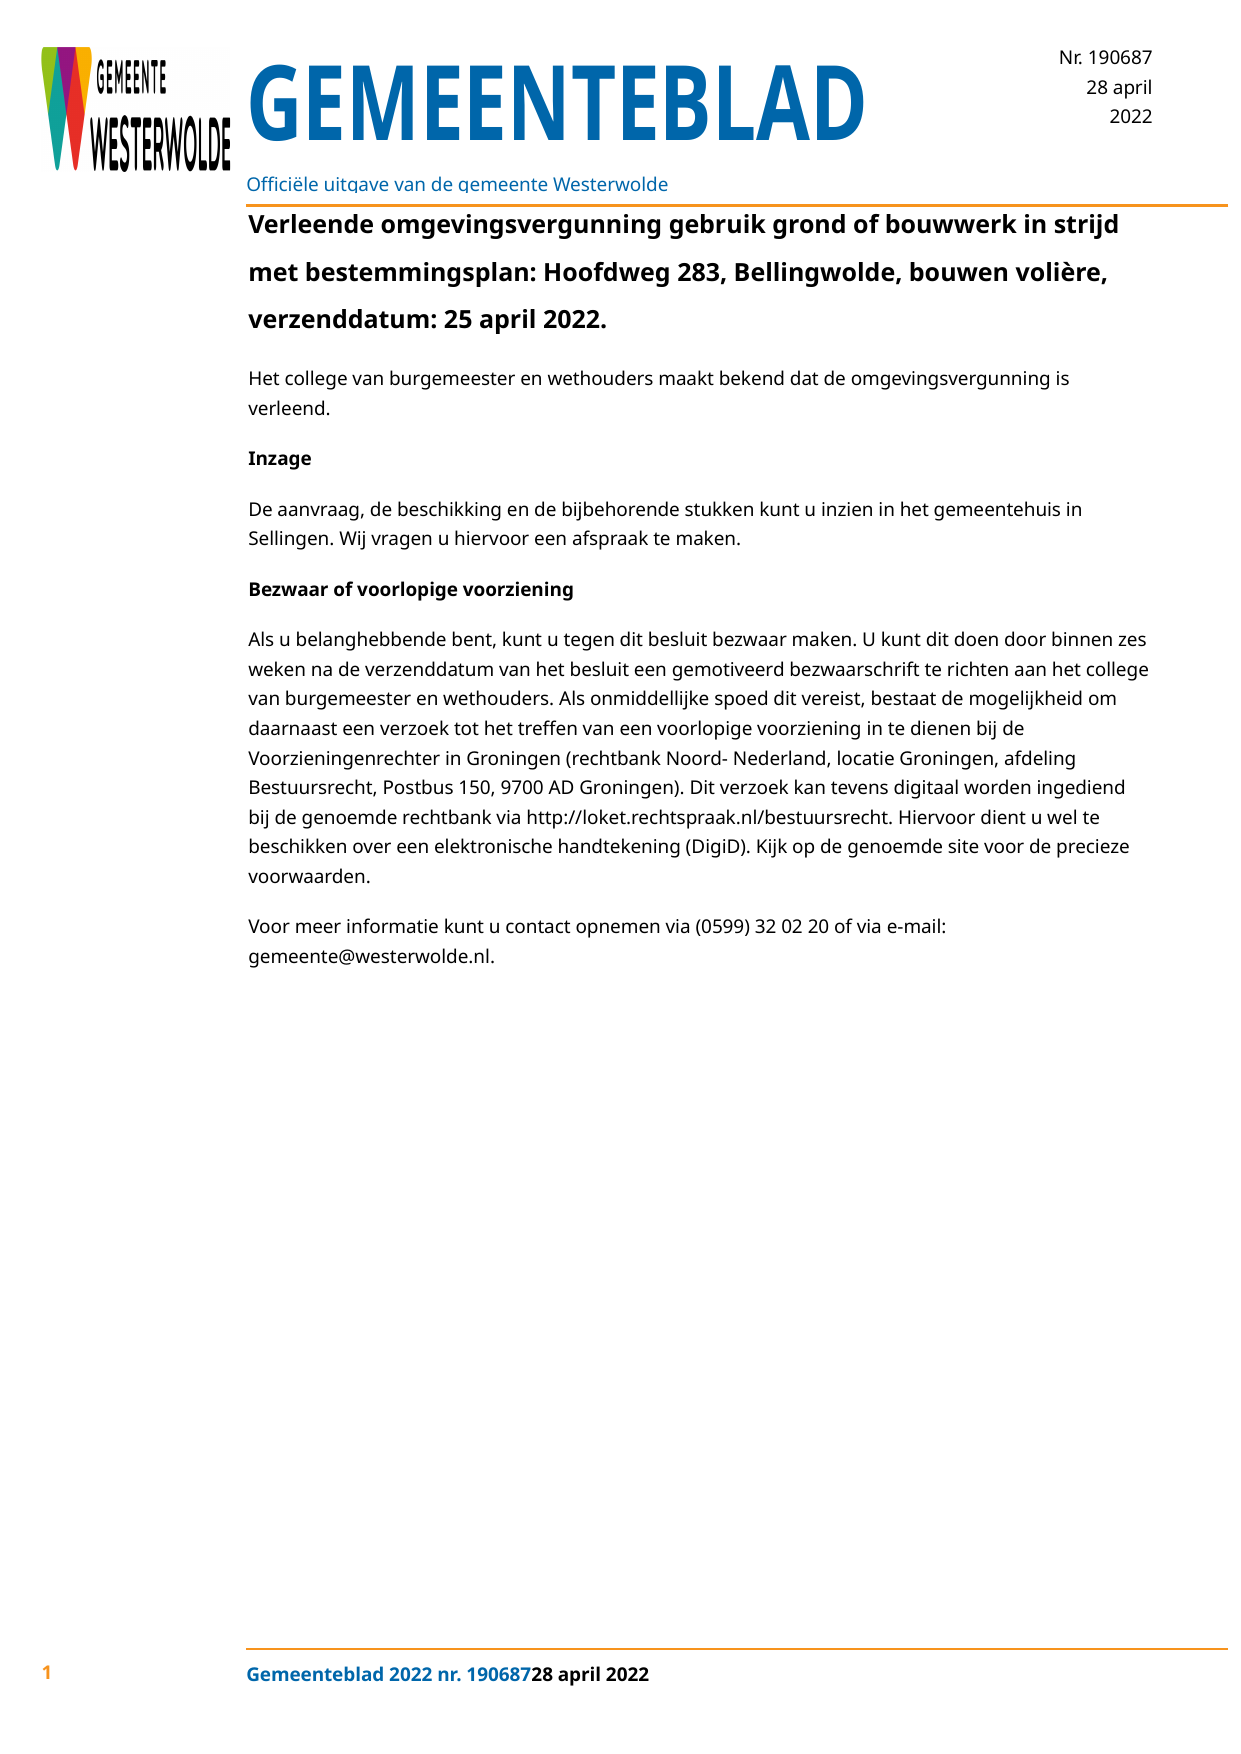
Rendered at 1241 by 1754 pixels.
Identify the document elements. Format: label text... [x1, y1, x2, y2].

text Verleende omgevingsvergunning gebruik grond of bouwwerk in strijd met bestemmingsplan: Hoofdweg 283, Bellingwolde, bouwen volière, verzenddatum: 25 april 2022. [248, 207, 1152, 336]
text Het college van burgemeester en wethouders maakt bekend dat de omgevingsvergunning is verleend. [248, 366, 1152, 421]
text Voor meer informatie kunt u contact opnemen via (0599) 32 02 20 of via e-mail: gemeente@westerwolde.nl. [248, 913, 1152, 969]
text Inzage [248, 446, 1152, 471]
text De aanvraag, de beschikking en de bijbehorende stukken kunt u inzien in het gemeentehuis in Sellingen. Wij vragen u hiervoor een afspraak te maken. [248, 496, 1152, 551]
picture [41, 47, 231, 172]
text Bezwaar of voorlopige voorziening [248, 576, 1152, 602]
text Als u belanghebbende bent, kunt u tegen dit besluit bezwaar maken. U kunt dit doen door binnen zes weken na de verzenddatum van het besluit een gemotiveerd bezwaarschrift te richten aan het college van burgemeester en wethouders. Als onmiddellijke spoed dit vereist, bestaat de mogelijkheid om daarnaast een verzoek tot het treffen van een voorlopige voorziening in te dienen bij de Voorzieningenrechter in Groningen (rechtbank Noord- Nederland, locatie Groningen, afdeling Bestuursrecht, Postbus 150, 9700 AD Groningen). Dit verzoek kan tevens digitaal worden ingediend bij de genoemde rechtbank via http://loket.rechtspraak.nl/bestuursrecht. Hiervoor dient u wel te beschikken over een elektronische handtekening (DigiD). Kijk op de genoemde site voor de precieze voorwaarden. [248, 626, 1152, 889]
